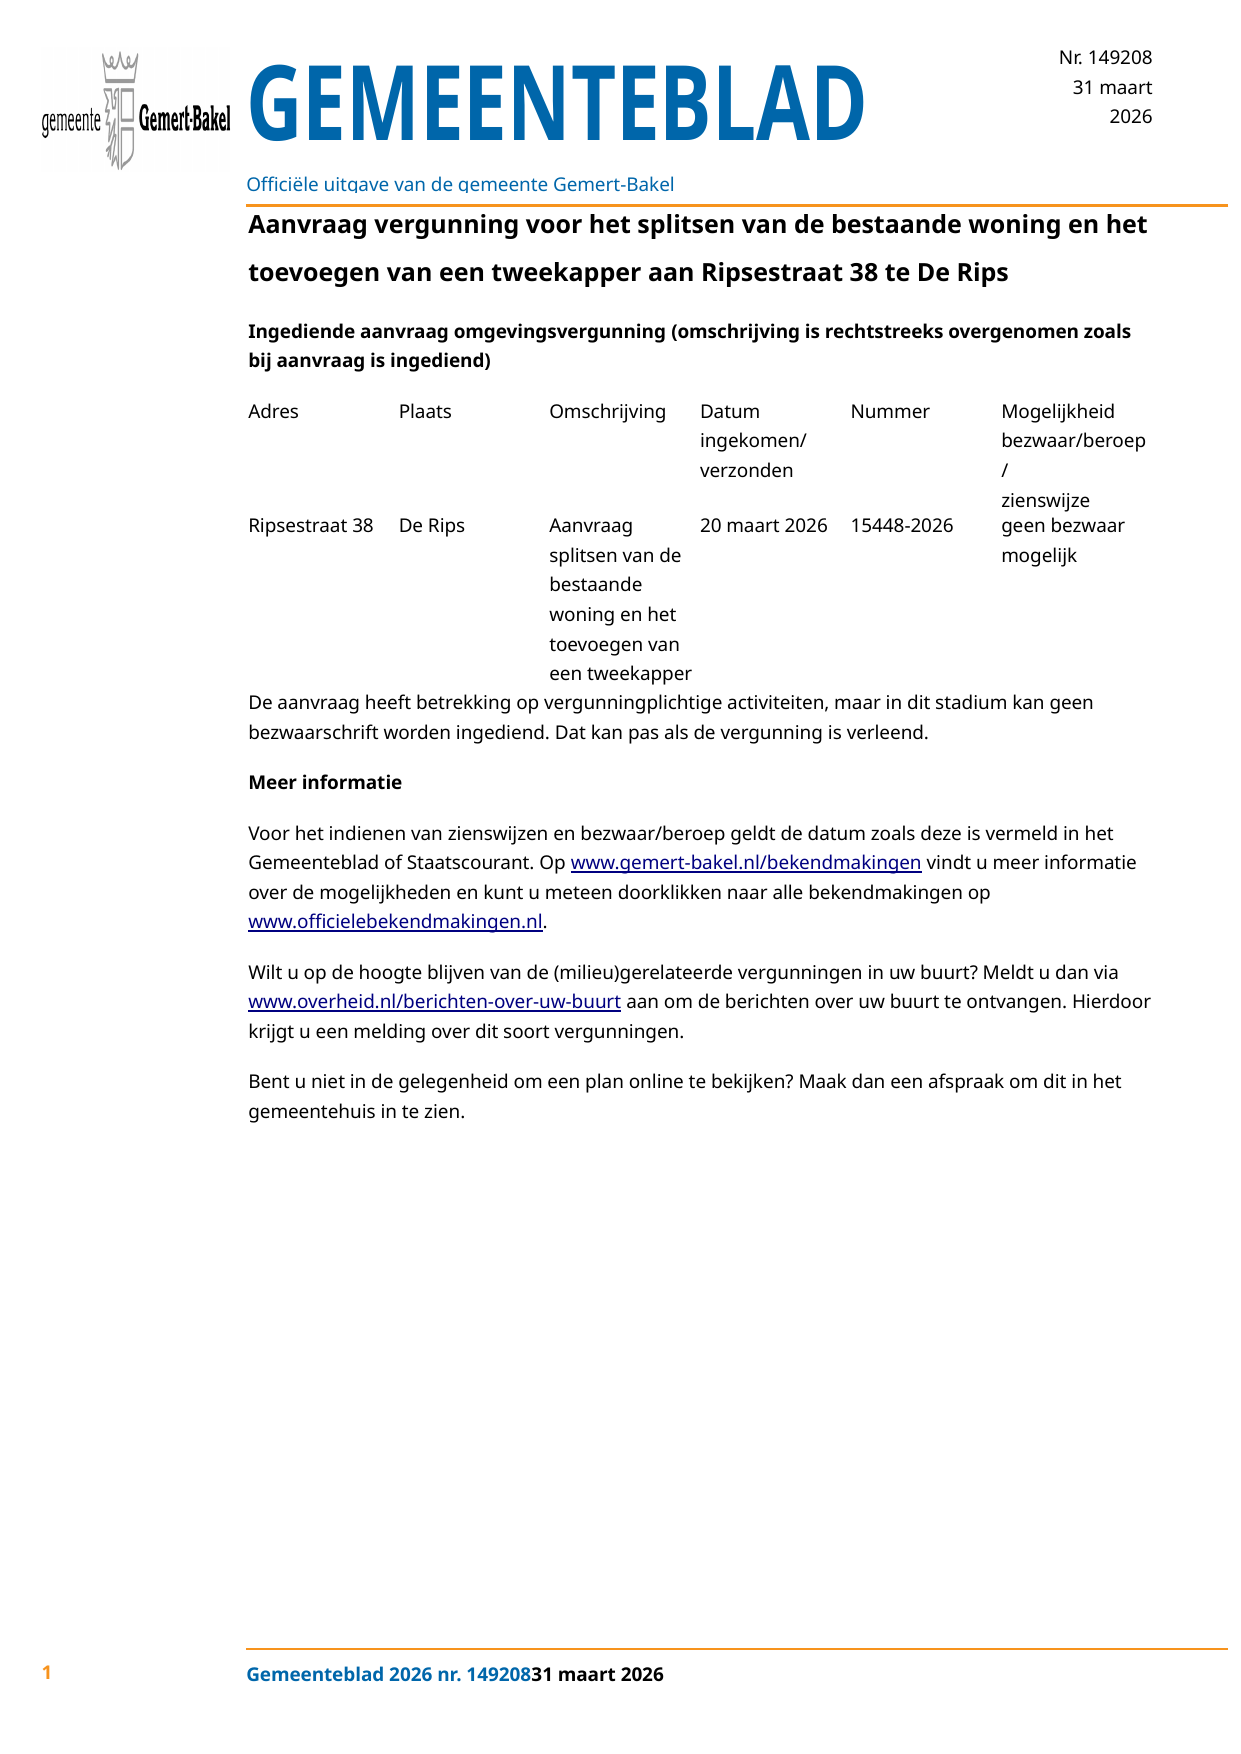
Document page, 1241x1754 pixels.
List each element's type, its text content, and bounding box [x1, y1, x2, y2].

text Bent u niet in de gelegenheid om een plan online te bekijken? Maak dan een afspraak om dit in het gemeentehuis in te zien. [248, 1068, 1152, 1124]
table_header Plaats [399, 398, 549, 512]
table_cell 20 maart 2026 [700, 513, 850, 686]
table_header Omschrijving [549, 398, 700, 512]
table_cell Aanvraag splitsen van de bestaande woning en het toevoegen van een tweekapper [549, 513, 700, 686]
text Voor het indienen van zienswijzen en bezwaar/beroep geldt de datum zoals deze is vermeld in het Gemeenteblad of Staatscourant. Op www.gemert-bakel.nl/bekendmakingen vindt u meer informatie over de mogelijkheden en kunt u meteen doorklikken naar alle bekendmakingen op www.officielebekendmakingen.nl. [248, 820, 1152, 934]
table_cell geen bezwaar mogelijk [1001, 513, 1152, 686]
text Aanvraag vergunning voor het splitsen van de bestaande woning en het toevoegen van een tweekapper aan Ripsestraat 38 te De Rips [248, 207, 1152, 288]
table_cell Ripsestraat 38 [248, 513, 398, 686]
text Wilt u op de hoogte blijven van de (milieu)gerelateerde vergunningen in uw buurt? Meldt u dan via www.overheid.nl/berichten-over-uw-buurt aan om de berichten over uw buurt te ontvangen. Hierdoor krijgt u een melding over dit soort vergunningen. [248, 959, 1152, 1044]
table_header Nummer [850, 398, 1001, 512]
table_header Mogelijkheid bezwaar/beroep/ zienswijze [1001, 398, 1152, 512]
table_header Datum ingekomen/ verzonden [700, 398, 850, 512]
text Ingediende aanvraag omgevingsvergunning (omschrijving is rechtstreeks overgenomen zoals bij aanvraag is ingediend) [248, 318, 1152, 373]
table_header Adres [248, 398, 398, 512]
text Meer informatie [248, 769, 1152, 795]
text De aanvraag heeft betrekking op vergunningplichtige activiteiten, maar in dit stadium kan geen bezwaarschrift worden ingediend. Dat kan pas als de vergunning is verleend. [248, 689, 1152, 745]
table_cell 15448-2026 [850, 513, 1001, 686]
picture [41, 47, 231, 172]
table_cell De Rips [399, 513, 549, 686]
